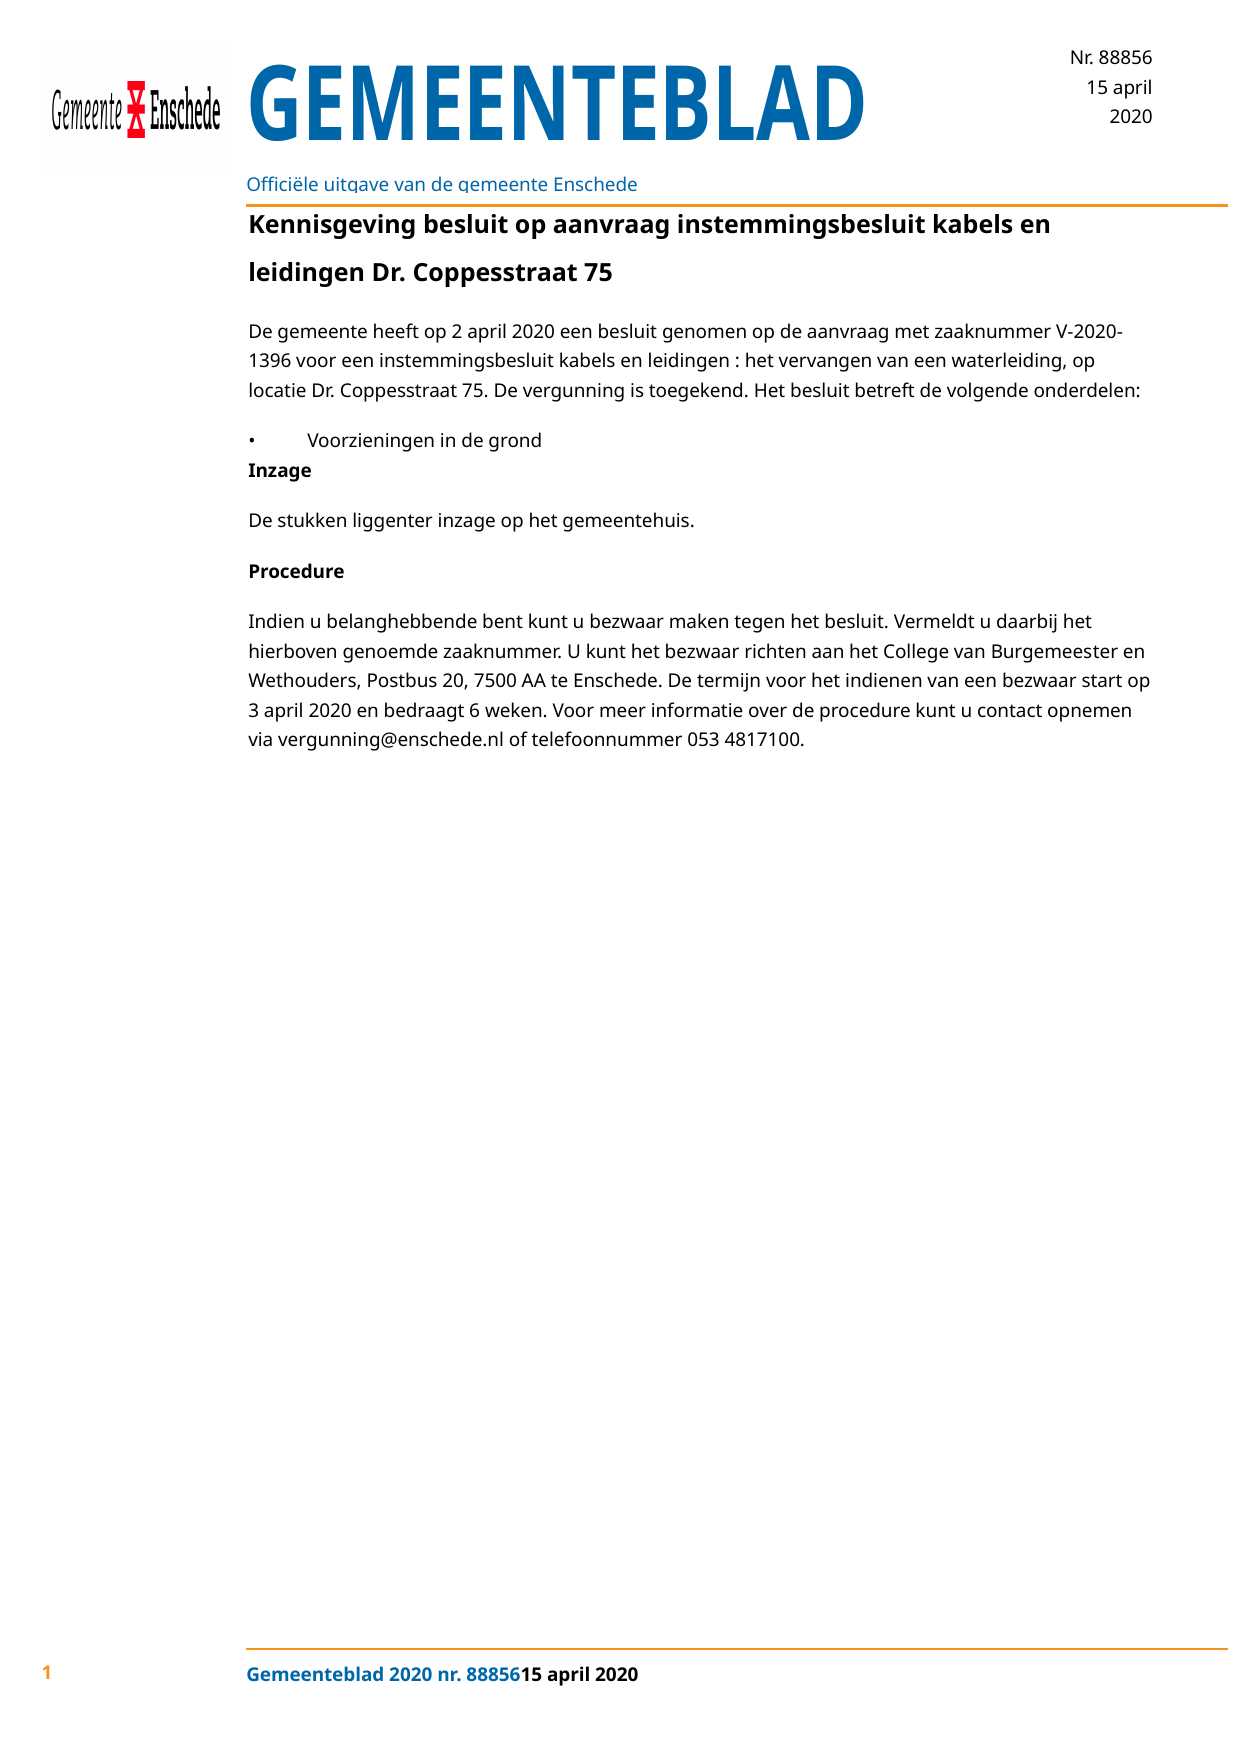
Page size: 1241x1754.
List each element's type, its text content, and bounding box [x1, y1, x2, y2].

text Indien u belanghebbende bent kunt u bezwaar maken tegen het besluit. Vermeldt u daarbij het hierboven genoemde zaaknummer. U kunt het bezwaar richten aan het College van Burgemees­ter en Wethouders, Postbus 20, 7500 AA te Enschede. De termijn voor het indienen van een bezwaar start op 3 april 2020 en bedraagt 6 weken. Voor meer informatie over de procedure kunt u contact opnemen via vergunning@enschede.nl of telefoonnummer 053 4817100. [248, 608, 1152, 752]
list Voorzieningen in de grond [248, 427, 1152, 453]
text De stukken liggenter inzage op het gemeentehuis. [248, 507, 1152, 533]
text De gemeente heeft op 2 april 2020 een besluit genomen op de aanvraag met zaaknummer V-2020-1396 voor een instemmingsbesluit kabels en leidingen : het vervangen van een waterleiding, op locatie Dr. Coppesstraat 75. De vergunning is toegekend. Het besluit betreft de volgende onderdelen: [248, 318, 1152, 403]
text Procedure [248, 558, 1152, 584]
text Inzage [248, 457, 1152, 483]
text Kennisgeving besluit op aanvraag instemmingsbesluit kabels en leidingen Dr. Coppesstraat 75 [248, 207, 1152, 288]
picture [41, 47, 231, 172]
